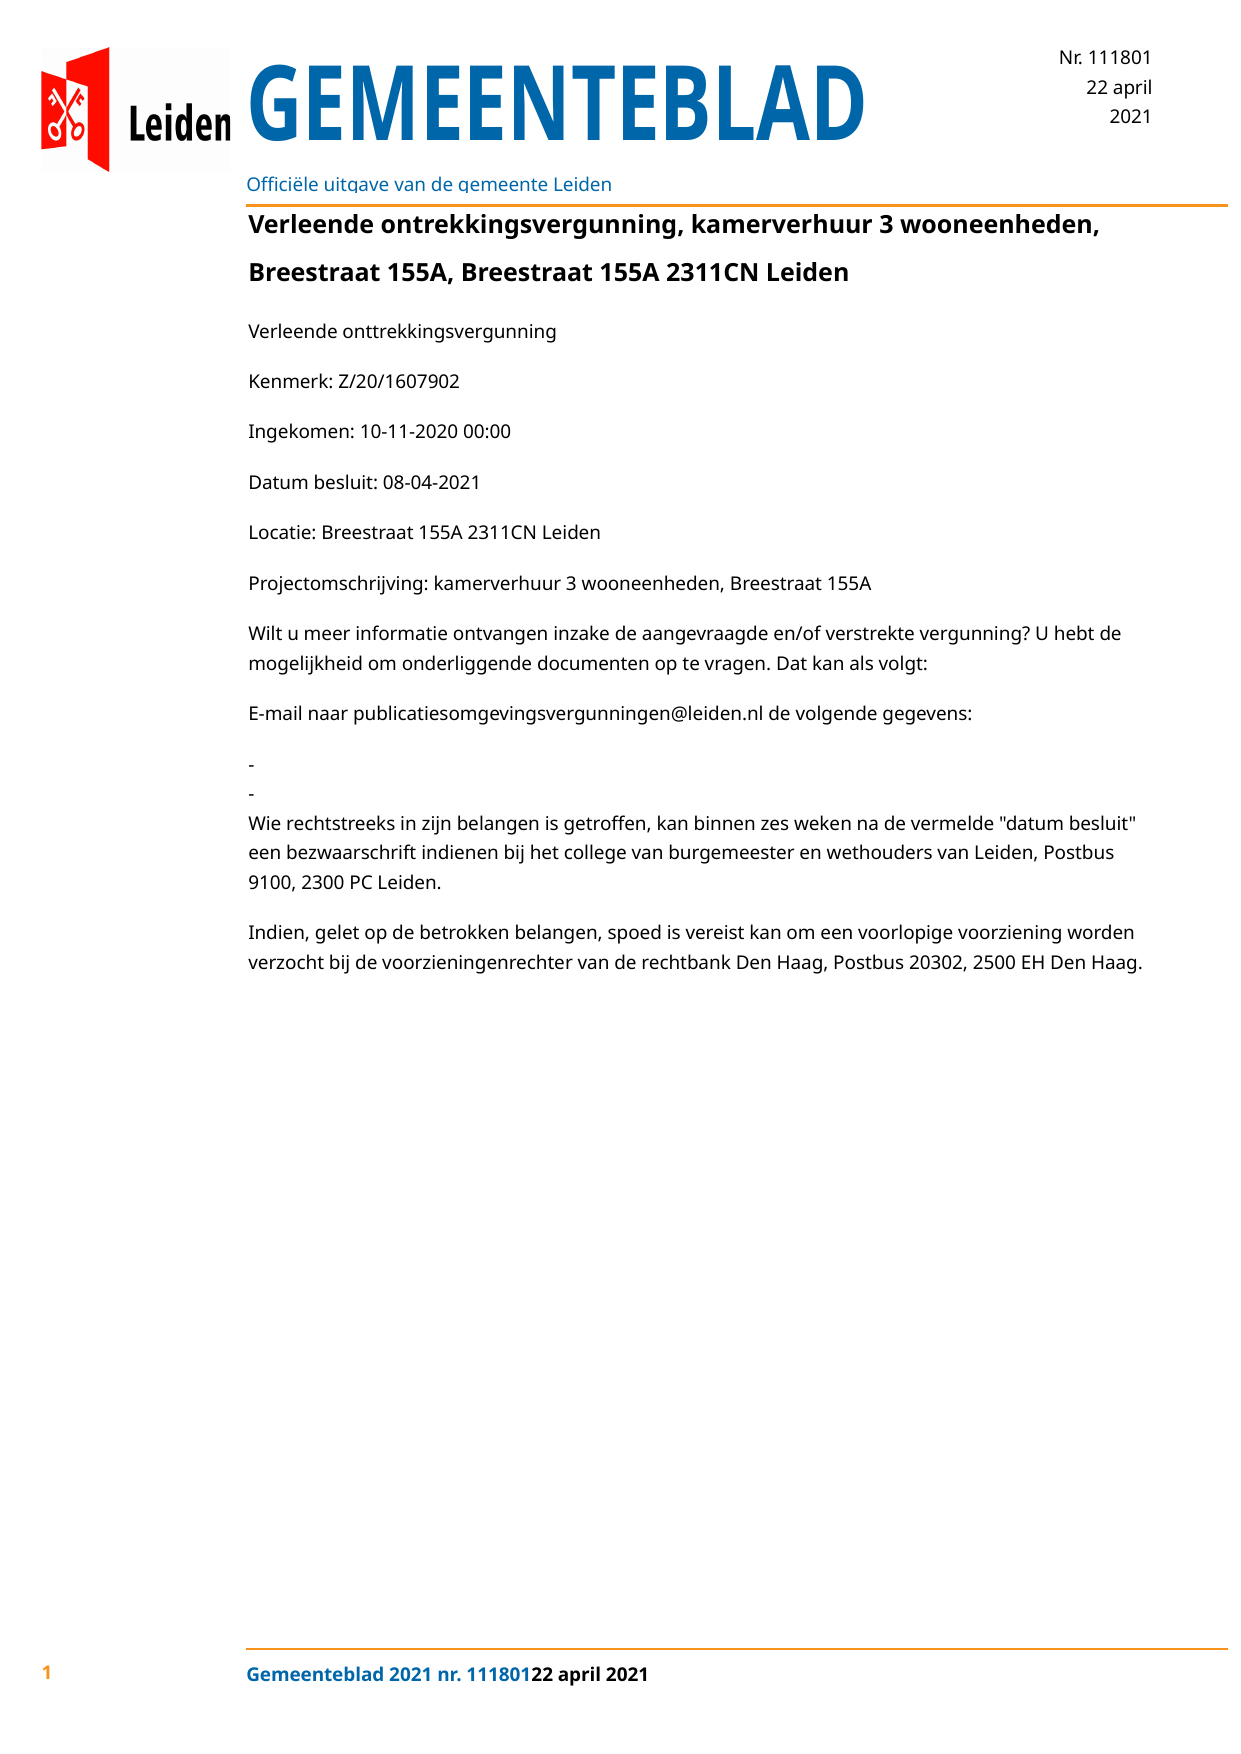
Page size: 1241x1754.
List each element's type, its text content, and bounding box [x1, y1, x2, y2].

text Ingekomen: 10-11-2020 00:00 [248, 419, 1152, 444]
text Projectomschrijving: kamerverhuur 3 wooneenheden, Breestraat 155A [248, 570, 1152, 596]
text Wilt u meer informatie ontvangen inzake de aangevraagde en/of verstrekte vergunning? U hebt de mogelijkheid om onderliggende documenten op te vragen. Dat kan als volgt: [248, 620, 1152, 676]
text Wie rechtstreeks in zijn belangen is getroffen, kan binnen zes weken na de vermelde "datum besluit" een bezwaarschrift indienen bij het college van burgemeester en wethouders van Leiden, Postbus 9100, 2300 PC Leiden. [248, 810, 1152, 895]
text Verleende onttrekkingsvergunning [248, 318, 1152, 344]
text Verleende ontrekkingsvergunning, kamerverhuur 3 wooneenheden, Breestraat 155A, Breestraat 155A 2311CN Leiden [248, 207, 1152, 288]
text Kenmerk: Z/20/1607902 [248, 368, 1152, 394]
text E-mail naar publicatiesomgevingsvergunningen@leiden.nl de volgende gegevens: [248, 700, 1152, 726]
text Locatie: Breestraat 155A 2311CN Leiden [248, 519, 1152, 545]
text Indien, gelet op de betrokken belangen, spoed is vereist kan om een voorlopige voorziening worden verzocht bij de voorzieningenrechter van de rechtbank Den Haag, Postbus 20302, 2500 EH Den Haag. [248, 919, 1152, 975]
picture [41, 47, 231, 172]
text Datum besluit: 08-04-2021 [248, 469, 1152, 495]
